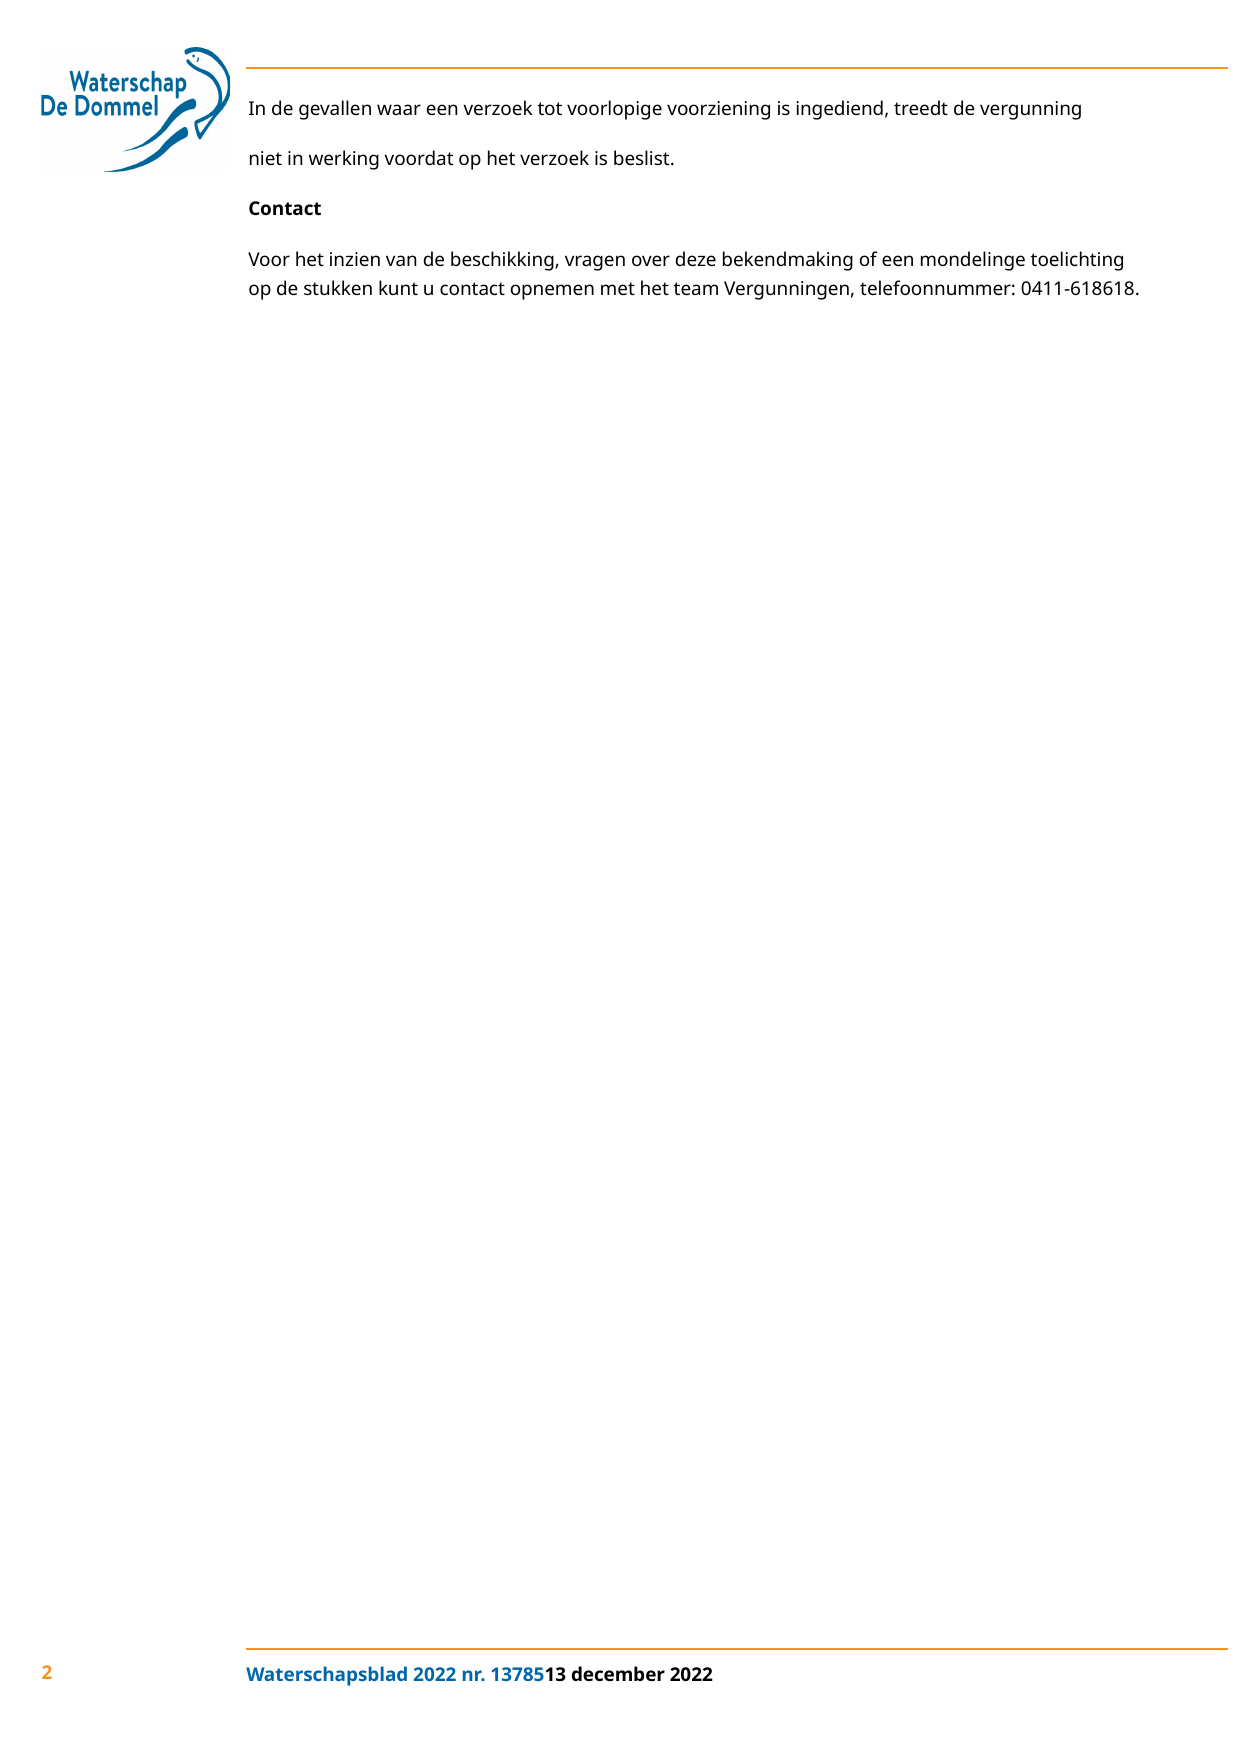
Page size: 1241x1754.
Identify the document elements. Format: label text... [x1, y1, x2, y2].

picture [41, 47, 231, 172]
picture [198, 118, 210, 131]
picture [45, 99, 51, 111]
picture [204, 47, 231, 76]
text Contact [248, 196, 1152, 221]
text Voor het inzien van de beschikking, vragen over deze bekendmaking of een mondelinge toelichting op de stukken kunt u contact opnemen met het team Vergunningen, telefoonnummer: 0411-618618. [248, 246, 1152, 301]
text niet in werking voordat op het verzoek is beslist. [248, 145, 1152, 171]
text In de gevallen waar een verzoek tot voorlopige voorziening is ingediend, treedt de vergunning [248, 95, 1152, 121]
